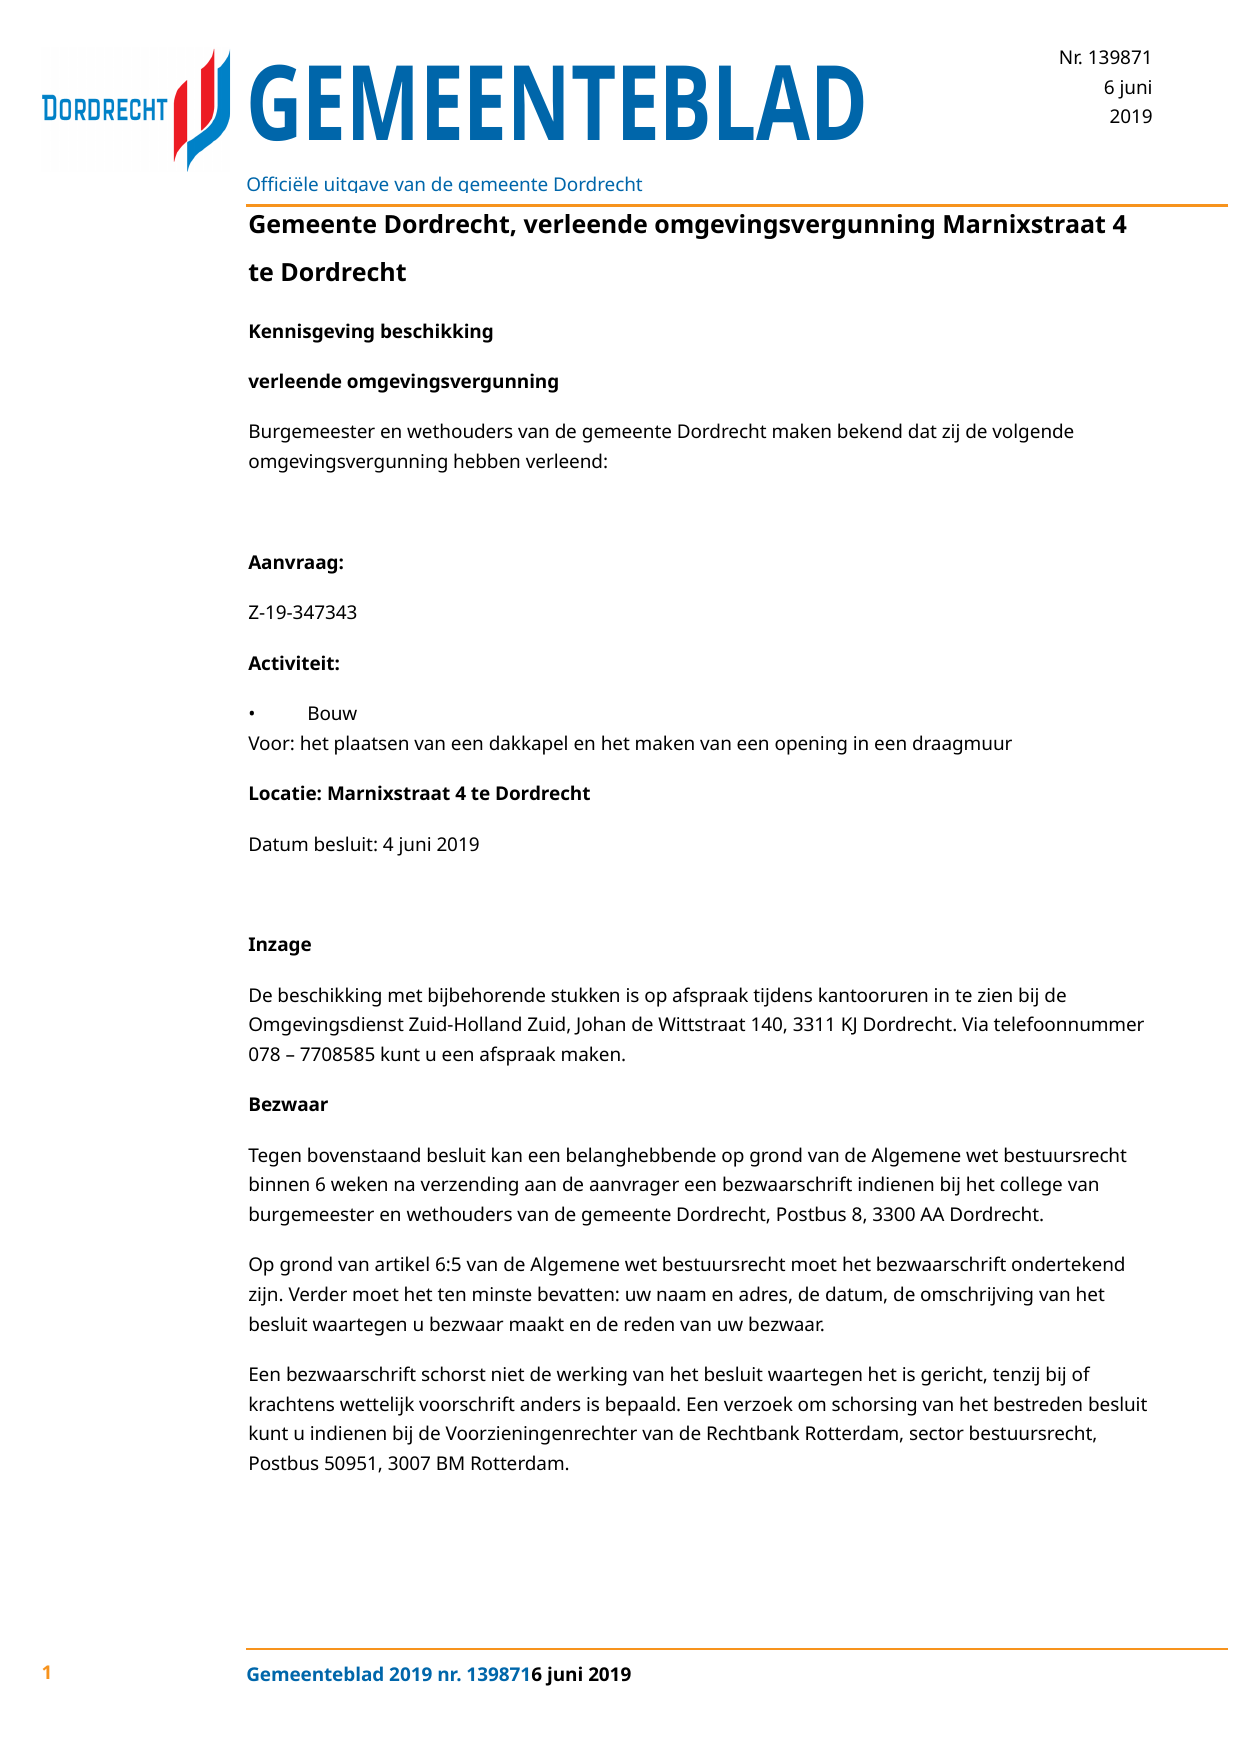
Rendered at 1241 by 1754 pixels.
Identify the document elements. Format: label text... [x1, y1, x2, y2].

text verleende omgevingsvergunning [248, 368, 1152, 394]
text Een bezwaarschrift schorst niet de werking van het besluit waartegen het is gericht, tenzij bij of krachtens wettelijk voorschrift anders is bepaald. Een verzoek om schorsing van het bestreden besluit kunt u indienen bij de Voorzieningenrechter van de Rechtbank Rotterdam, sector bestuursrecht, Postbus 50951, 3007 BM Rotterdam. [248, 1361, 1152, 1476]
text Datum besluit: 4 juni 2019 [248, 831, 1152, 857]
text Op grond van artikel 6:5 van de Algemene wet bestuursrecht moet het bezwaarschrift ondertekend zijn. Verder moet het ten minste bevatten: uw naam en adres, de datum, de omschrijving van het besluit waartegen u bezwaar maakt en de reden van uw bezwaar. [248, 1252, 1152, 1337]
list Bouw [248, 700, 1152, 726]
text Gemeente Dordrecht, verleende omgevingsvergunning Marnixstraat 4 te Dordrecht [248, 207, 1152, 288]
text Burgemeester en wethouders van de gemeente Dordrecht maken bekend dat zij de volgende omgevingsvergunning hebben verleend: [248, 419, 1152, 474]
text Bezwaar [248, 1092, 1152, 1117]
text Locatie: Marnixstraat 4 te Dordrecht [248, 780, 1152, 806]
text De beschikking met bijbehorende stukken is op afspraak tijdens kantooruren in te zien bij de Omgevingsdienst Zuid-Holland Zuid, Johan de Wittstraat 140, 3311 KJ Dordrecht. Via telefoonnummer 078 – 7708585 kunt u een afspraak maken. [248, 982, 1152, 1067]
picture [41, 47, 231, 172]
text Activiteit: [248, 650, 1152, 676]
text Tegen bovenstaand besluit kan een belanghebbende op grond van de Algemene wet bestuursrecht binnen 6 weken na verzending aan de aanvrager een bezwaarschrift indienen bij het college van burgemeester en wethouders van de gemeente Dordrecht, Postbus 8, 3300 AA Dordrecht. [248, 1142, 1152, 1227]
text Z-19-347343 [248, 599, 1152, 625]
text Aanvraag: [248, 549, 1152, 575]
text Voor: het plaatsen van een dakkapel en het maken van een opening in een draagmuur [248, 730, 1152, 756]
text Kennisgeving beschikking [248, 318, 1152, 344]
text Inzage [248, 932, 1152, 957]
